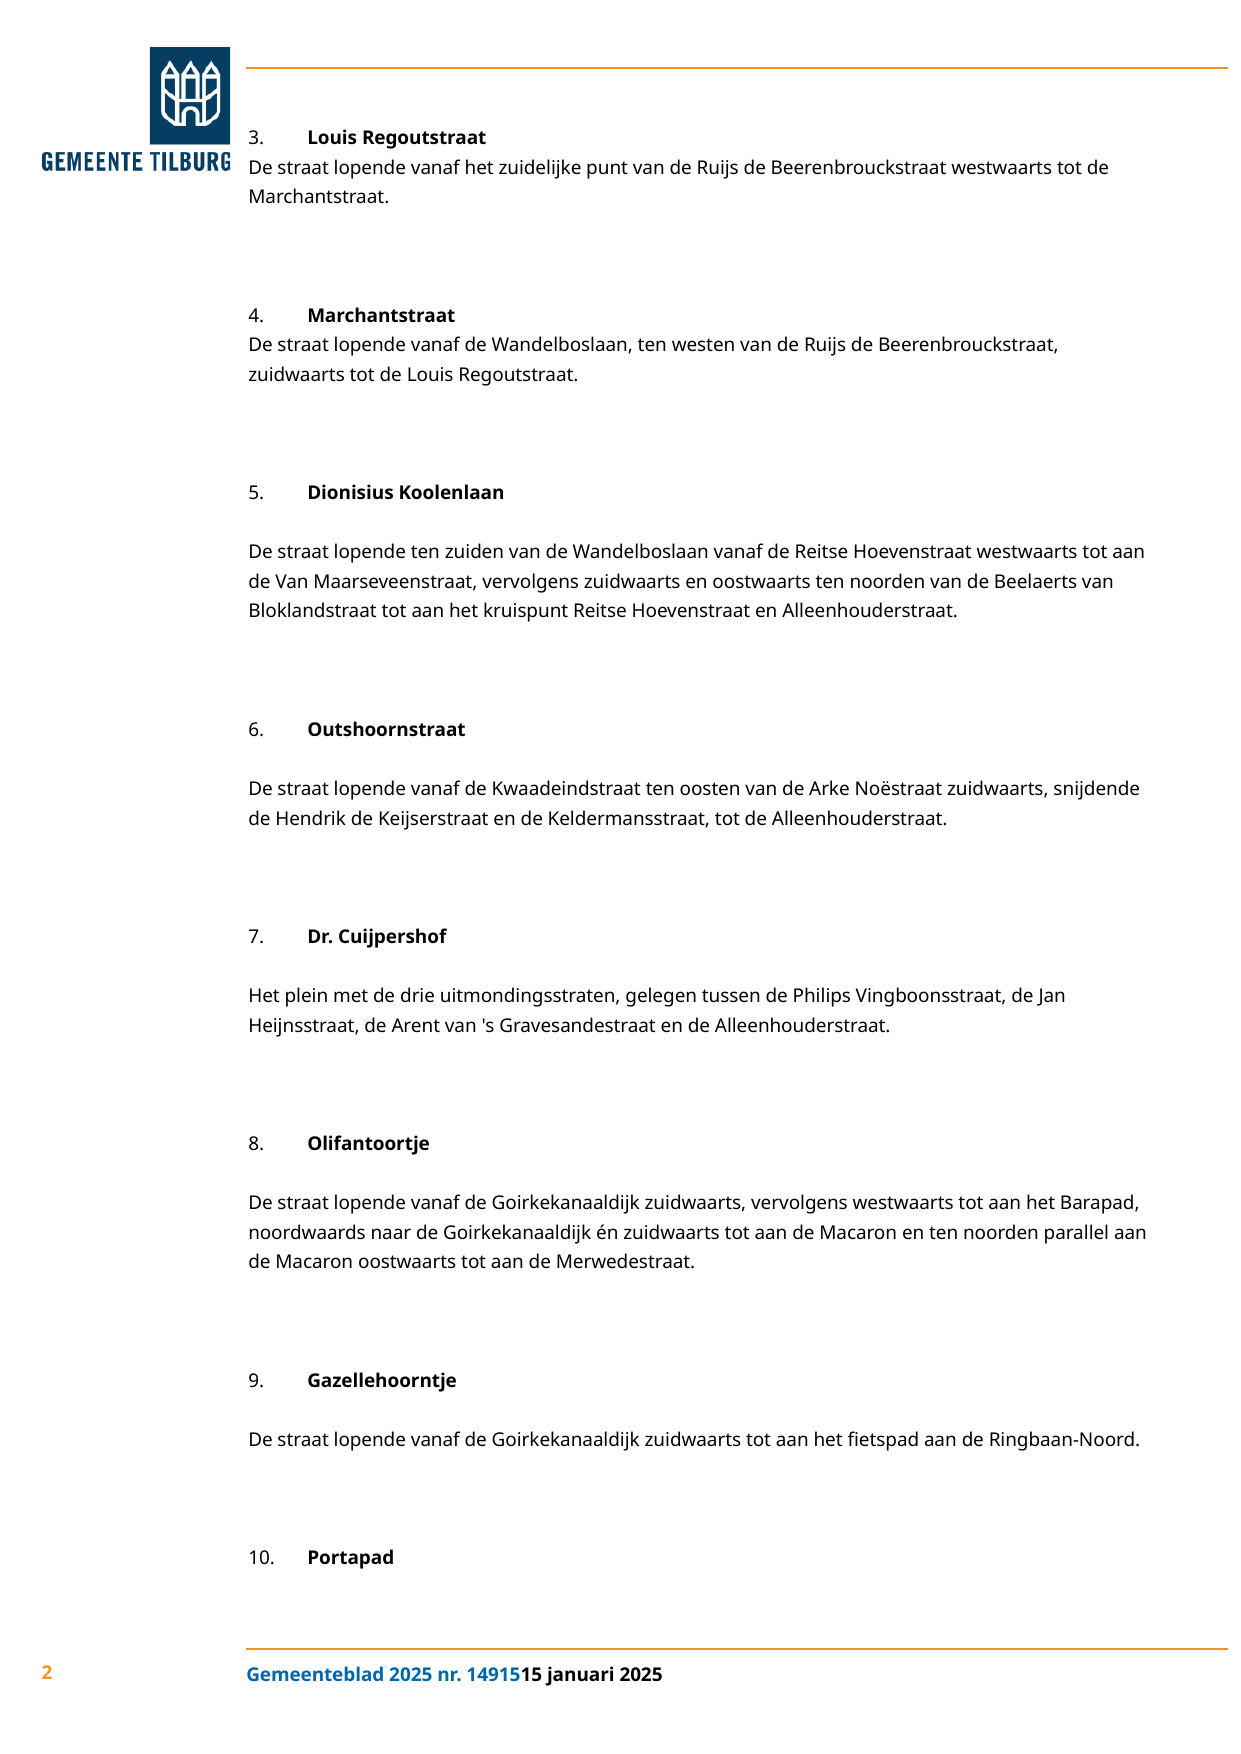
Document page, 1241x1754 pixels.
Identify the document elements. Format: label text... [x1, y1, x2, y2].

text De straat lopende vanaf de Kwaadeindstraat ten oosten van de Arke Noëstraat zuidwaarts, snijdende de Hendrik de Keijserstraat en de Keldermansstraat, tot de Alleenhouderstraat. [248, 775, 1152, 831]
list Marchantstraat [248, 302, 1152, 328]
list Portapad [248, 1544, 1152, 1570]
picture [41, 47, 231, 172]
list Outshoornstraat [248, 716, 1152, 742]
text De straat lopende vanaf de Wandelboslaan, ten westen van de Ruijs de Beerenbrouckstraat, zuidwaarts tot de Louis Regoutstraat. [248, 331, 1152, 387]
text Het plein met de drie uitmondingsstraten, gelegen tussen de Philips Vingboonsstraat, de Jan Heijnsstraat, de Arent van 's Gravesandestraat en de Alleenhouderstraat. [248, 982, 1152, 1038]
list Louis Regoutstraat [248, 124, 1152, 150]
list Dr. Cuijpershof [248, 923, 1152, 949]
text De straat lopende vanaf de Goirkekanaaldijk zuidwaarts tot aan het fietspad aan de Ringbaan-Noord. [248, 1426, 1152, 1452]
list Gazellehoorntje [248, 1367, 1152, 1393]
text De straat lopende vanaf de Goirkekanaaldijk zuidwaarts, vervolgens westwaarts tot aan het Barapad, noordwaards naar de Goirkekanaaldijk én zuidwaarts tot aan de Macaron en ten noorden parallel aan de Macaron oostwaarts tot aan de Merwedestraat. [248, 1189, 1152, 1274]
list Dionisius Koolenlaan [248, 479, 1152, 505]
text De straat lopende ten zuiden van de Wandelboslaan vanaf de Reitse Hoevenstraat westwaarts tot aan de Van Maarseveenstraat, vervolgens zuidwaarts en oostwaarts ten noorden van de Beelaerts van Bloklandstraat tot aan het kruispunt Reitse Hoevenstraat en Alleenhouderstraat. [248, 538, 1152, 623]
list Olifantoortje [248, 1130, 1152, 1156]
text De straat lopende vanaf het zuidelijke punt van de Ruijs de Beerenbrouckstraat westwaarts tot de Marchantstraat. [248, 154, 1152, 209]
